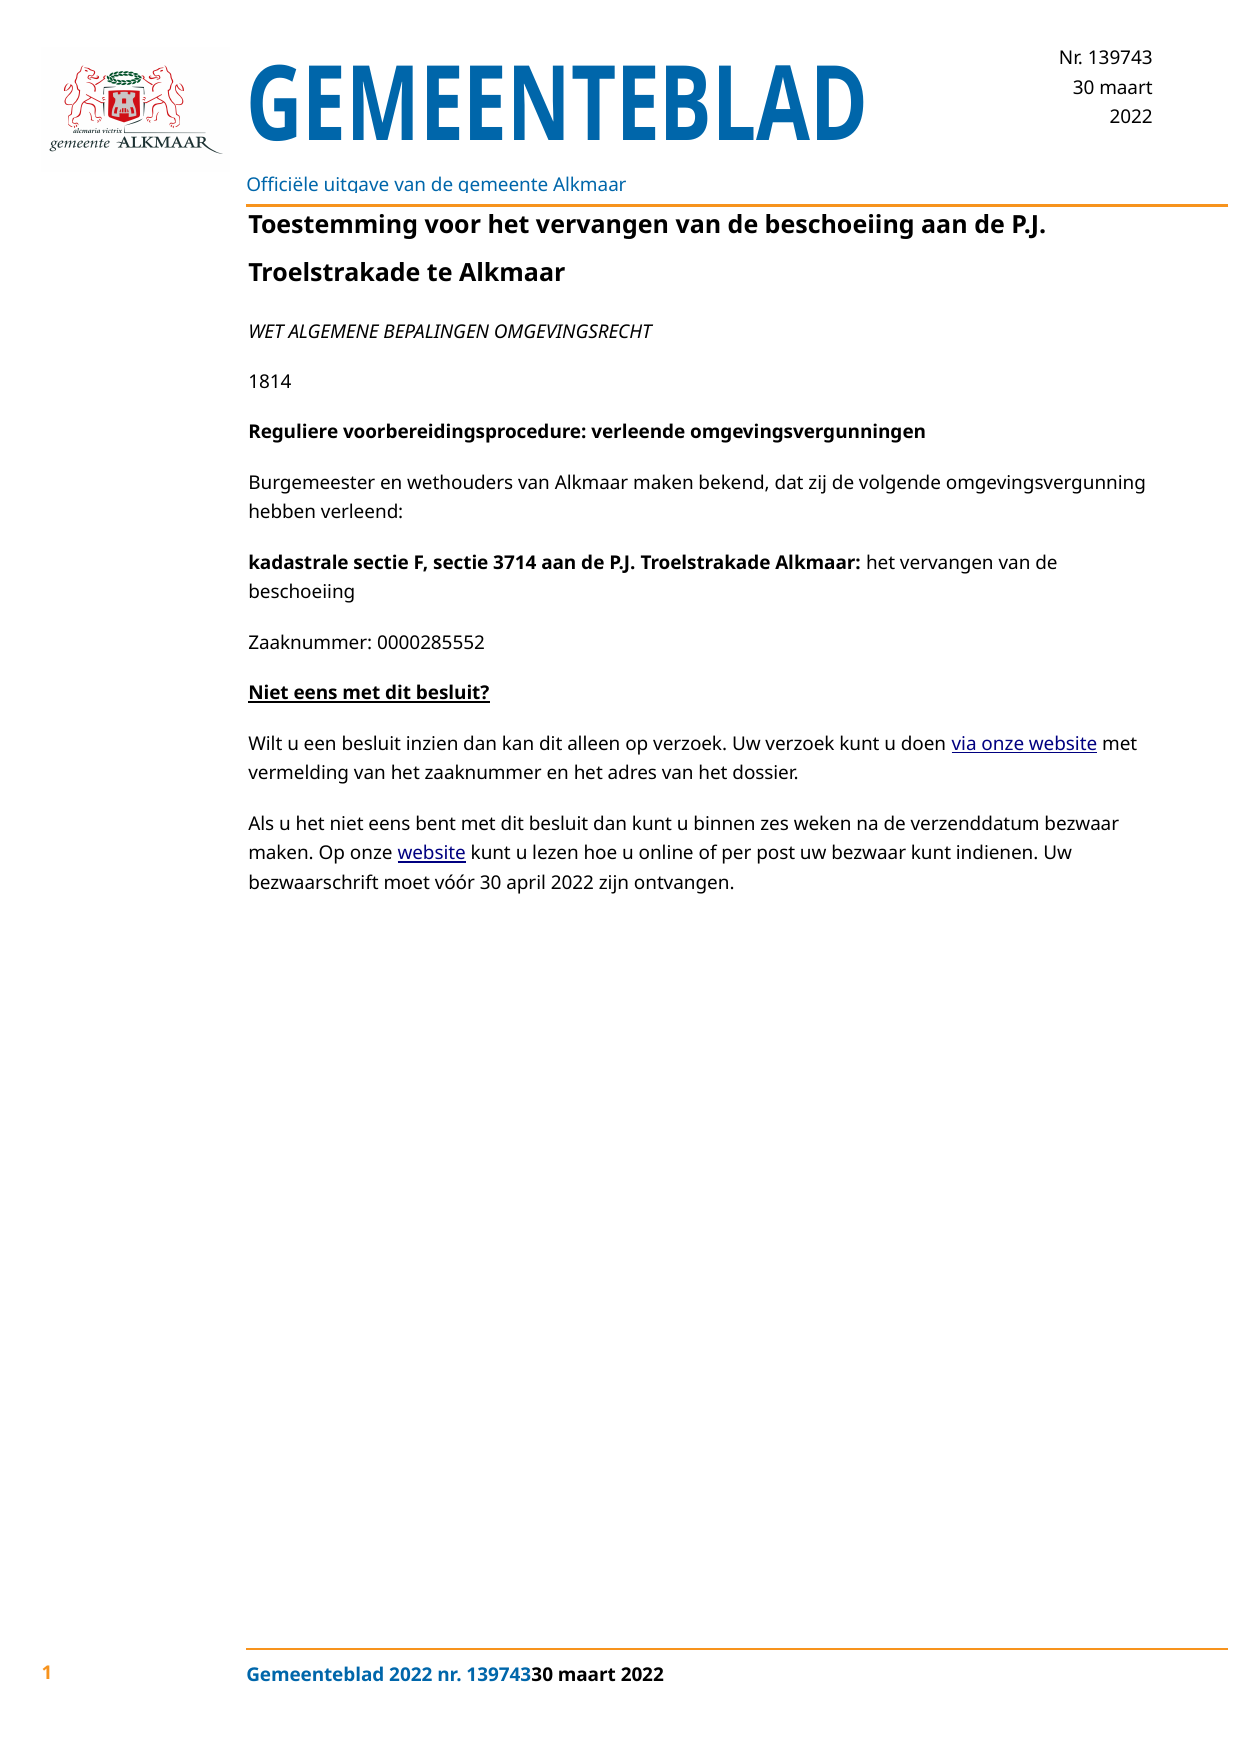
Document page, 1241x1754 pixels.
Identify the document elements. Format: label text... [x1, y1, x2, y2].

text Zaaknummer: 0000285552 [248, 629, 1152, 655]
text WET ALGEMENE BEPALINGEN OMGEVINGSRECHT [248, 318, 1152, 344]
text 1814 [248, 368, 1152, 394]
text Wilt u een besluit inzien dan kan dit alleen op verzoek. Uw verzoek kunt u doen via onze website met vermelding van het zaaknummer en het adres van het dossier. [248, 730, 1152, 785]
text Reguliere voorbereidingsprocedure: verleende omgevingsvergunningen [248, 419, 1152, 444]
text Burgemeester en wethouders van Alkmaar maken bekend, dat zij de volgende omgevingsvergunning hebben verleend: [248, 469, 1152, 524]
text Als u het niet eens bent met dit besluit dan kunt u binnen zes weken na de verzenddatum bezwaar maken. Op onze website kunt u lezen hoe u online of per post uw bezwaar kunt indienen. Uw bezwaarschrift moet vóór 30 april 2022 zijn ontvangen. [248, 810, 1152, 895]
text kadastrale sectie F, sectie 3714 aan de P.J. Troelstrakade Alkmaar: het vervangen van de beschoeiing [248, 549, 1152, 604]
text Niet eens met dit besluit? [248, 679, 1152, 705]
text Toestemming voor het vervangen van de beschoeiing aan de P.J. Troelstrakade te Alkmaar [248, 207, 1152, 288]
picture [41, 47, 231, 172]
